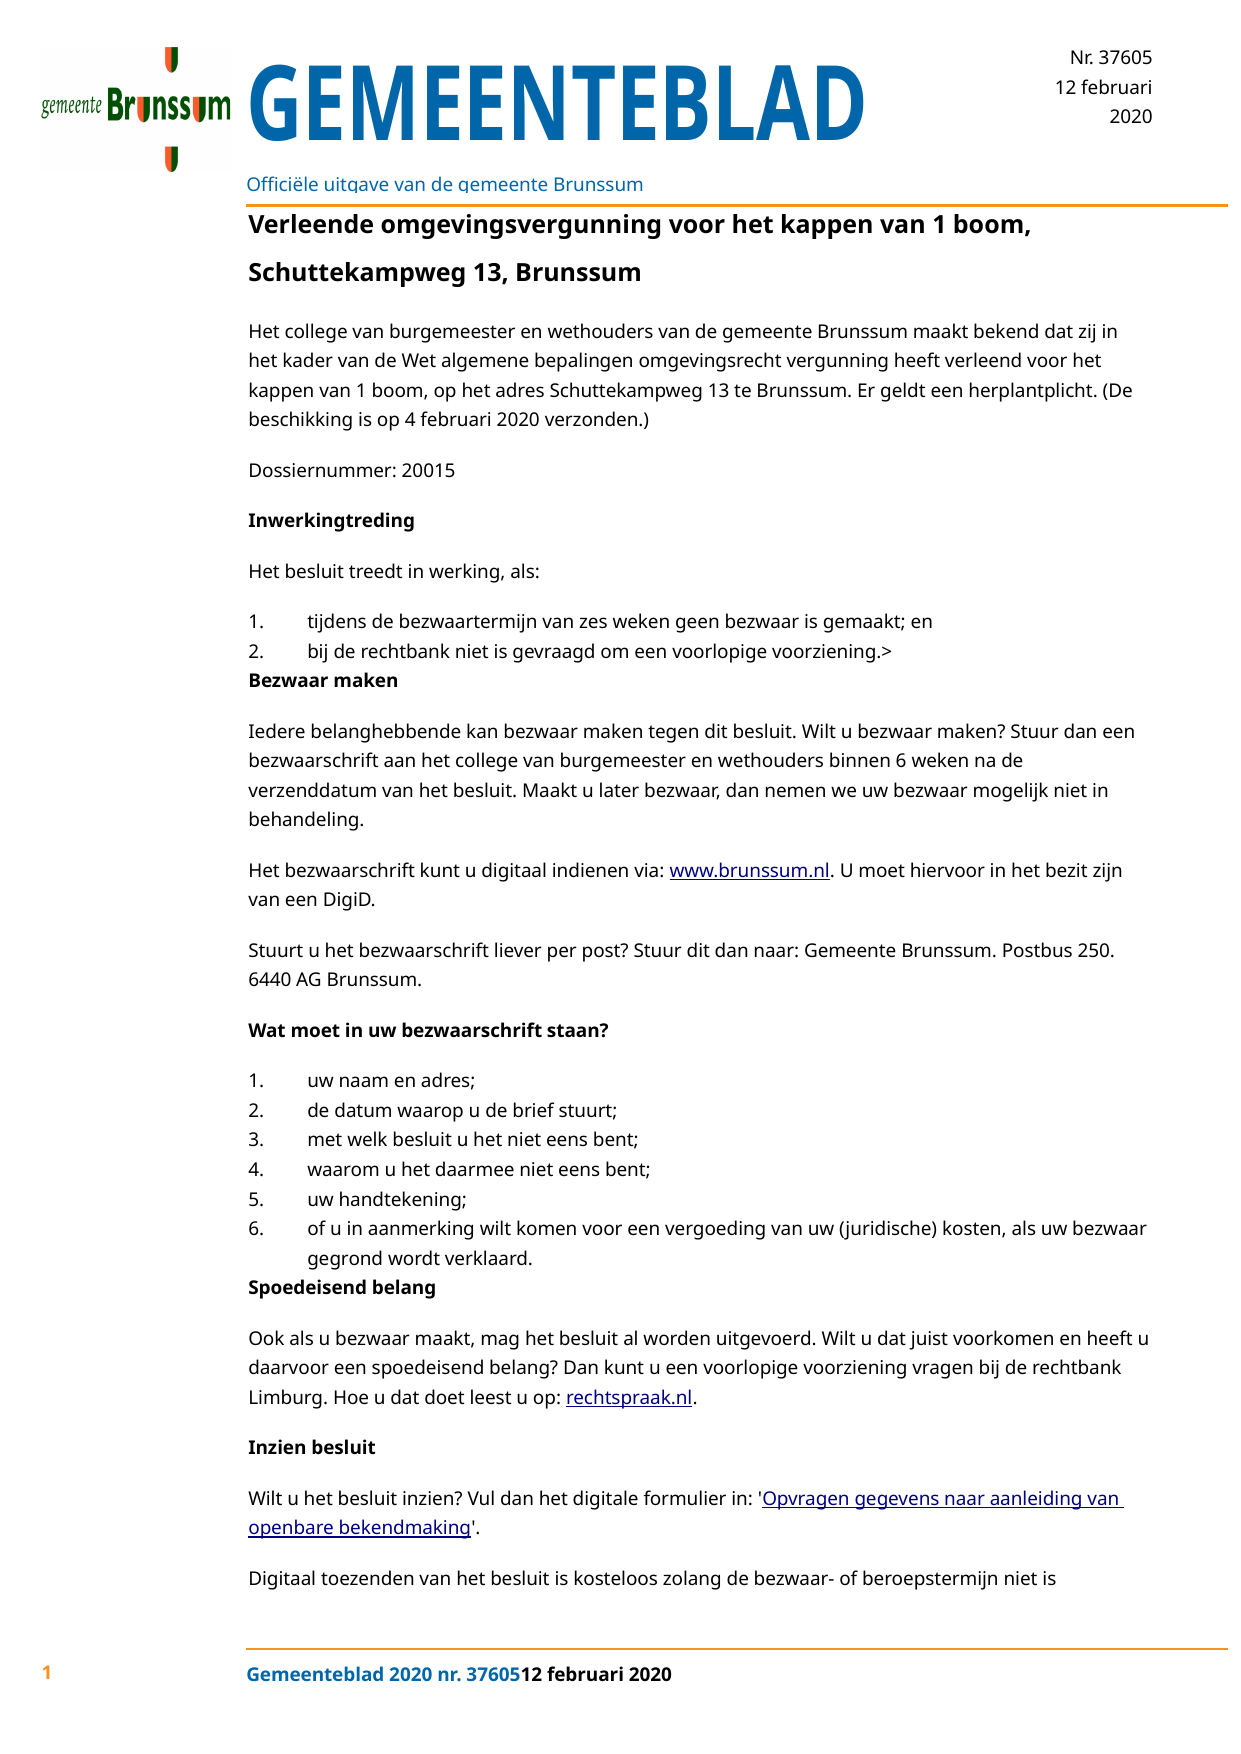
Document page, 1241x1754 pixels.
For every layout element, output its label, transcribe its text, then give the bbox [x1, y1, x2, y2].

list met welk besluit u het niet eens bent; [248, 1127, 1152, 1152]
text Wilt u het besluit inzien? Vul dan het digitale formulier in: 'Opvragen gegevens naar aanleiding van openbare bekendmaking'. [248, 1485, 1152, 1540]
list uw handtekening; [248, 1186, 1152, 1212]
list bij de rechtbank niet is gevraagd om een voorlopige voorziening.> [248, 638, 1152, 664]
list of u in aanmerking wilt komen voor een vergoeding van uw (juridische) kosten, als uw bezwaar gegrond wordt verklaard. [248, 1215, 1152, 1271]
text Het bezwaarschrift kunt u digitaal indienen via: www.brunssum.nl. U moet hiervoor in het bezit zijn van een DigiD. [248, 857, 1152, 912]
text Digitaal toezenden van het besluit is kosteloos zolang de bezwaar- of beroepstermijn niet is [248, 1565, 1152, 1591]
text Verleende omgevingsvergunning voor het kappen van 1 boom, Schuttekampweg 13, Brunssum [248, 207, 1152, 288]
list uw naam en adres; [248, 1067, 1152, 1093]
text Het besluit treedt in werking, als: [248, 558, 1152, 584]
text Inwerkingtreding [248, 507, 1152, 533]
list de datum waarop u de brief stuurt; [248, 1097, 1152, 1123]
text Bezwaar maken [248, 667, 1152, 693]
picture [41, 47, 231, 172]
text Het college van burgemeester en wethouders van de gemeente Brunssum maakt bekend dat zij in het kader van de Wet algemene bepalingen omgevingsrecht vergunning heeft verleend voor het kappen van 1 boom, op het adres Schuttekampweg 13 te Brunssum. Er geldt een herplantplicht. (De beschikking is op 4 februari 2020 verzonden.) [248, 318, 1152, 432]
text Stuurt u het bezwaarschrift liever per post? Stuur dit dan naar: Gemeente Brunssum. Postbus 250. 6440 AG Brunssum. [248, 937, 1152, 992]
list waarom u het daarmee niet eens bent; [248, 1156, 1152, 1182]
text Iedere belanghebbende kan bezwaar maken tegen dit besluit. Wilt u bezwaar maken? Stuur dan een bezwaarschrift aan het college van burgemeester en wethouders binnen 6 weken na de verzenddatum van het besluit. Maakt u later bezwaar, dan nemen we uw bezwaar mogelijk niet in behandeling. [248, 718, 1152, 832]
text Spoedeisend belang [248, 1274, 1152, 1300]
text Ook als u bezwaar maakt, mag het besluit al worden uitgevoerd. Wilt u dat juist voorkomen en heeft u daarvoor een spoedeisend belang? Dan kunt u een voorlopige voorziening vragen bij de rechtbank Limburg. Hoe u dat doet leest u op: rechtspraak.nl. [248, 1325, 1152, 1410]
list tijdens de bezwaartermijn van zes weken geen bezwaar is gemaakt; en [248, 608, 1152, 634]
text Wat moet in uw bezwaarschrift staan? [248, 1017, 1152, 1043]
text Inzien besluit [248, 1434, 1152, 1460]
text Dossiernummer: 20015 [248, 457, 1152, 483]
